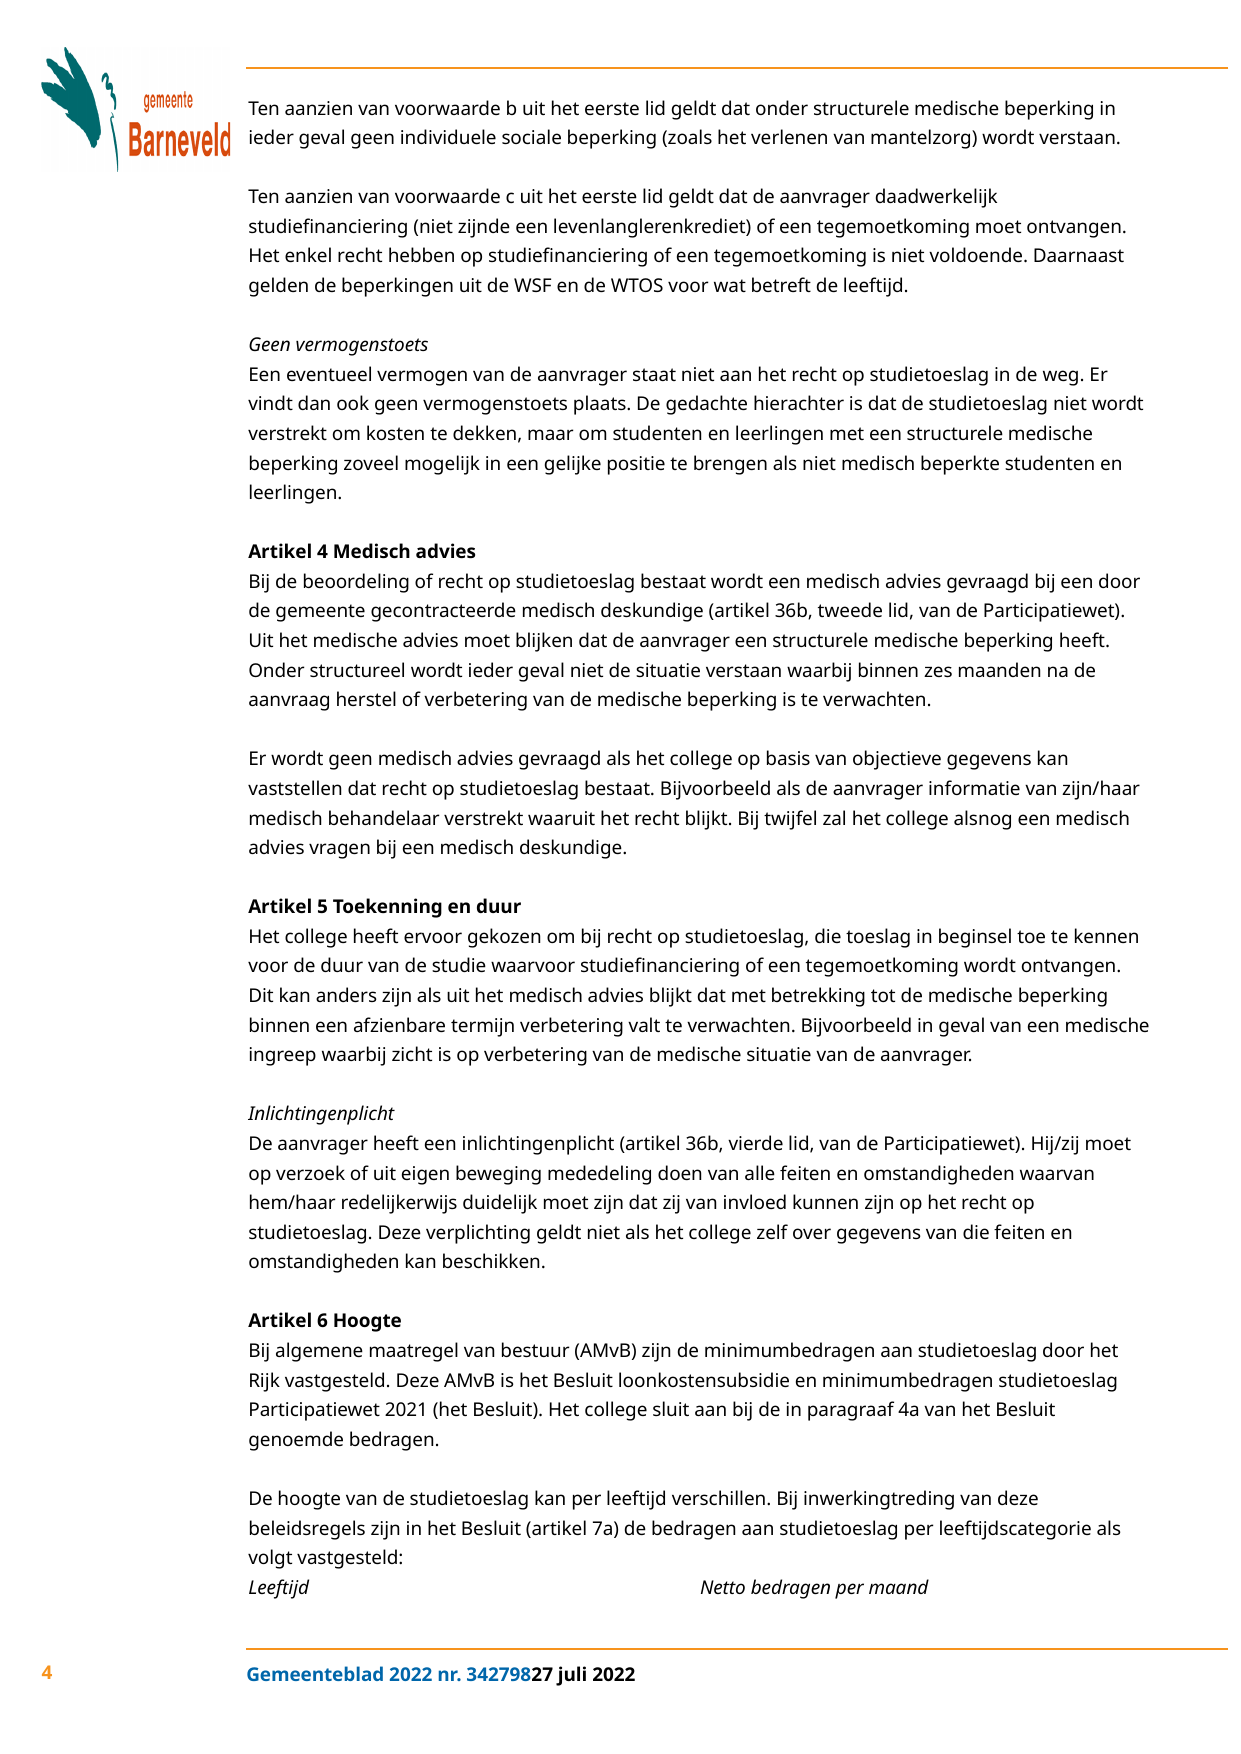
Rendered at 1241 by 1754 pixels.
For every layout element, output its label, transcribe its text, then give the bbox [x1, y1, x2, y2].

text Bij algemene maatregel van bestuur (AMvB) zijn de minimumbedragen aan studietoeslag door het Rijk vastgesteld. Deze AMvB is het Besluit loonkostensubsidie en minimumbedragen studietoeslag Participatiewet 2021 (het Besluit). Het college sluit aan bij de in paragraaf 4a van het Besluit genoemde bedragen. [248, 1337, 1152, 1452]
text Geen vermogenstoets [248, 331, 1152, 357]
text De hoogte van de studietoeslag kan per leeftijd verschillen. Bij inwerkingtreding van deze beleidsregels zijn in het Besluit (artikel 7a) de bedragen aan studietoeslag per leeftijdscategorie als volgt vastgesteld: [248, 1485, 1152, 1570]
text Bij de beoordeling of recht op studietoeslag bestaat wordt een medisch advies gevraagd bij een door de gemeente gecontracteerde medisch deskundige (artikel 36b, tweede lid, van de Participatiewet). Uit het medische advies moet blijken dat de aanvrager een structurele medische beperking heeft. Onder structureel wordt ieder geval niet de situatie verstaan waarbij binnen zes maanden na de aanvraag herstel of verbetering van de medische beperking is te verwachten. [248, 568, 1152, 712]
text Er wordt geen medisch advies gevraagd als het college op basis van objectieve gegevens kan vaststellen dat recht op studietoeslag bestaat. Bijvoorbeeld als de aanvrager informatie van zijn/haar medisch behandelaar verstrekt waaruit het recht blijkt. Bij twijfel zal het college alsnog een medisch advies vragen bij een medisch deskundige. [248, 746, 1152, 860]
text Artikel 5 Toekenning en duur [248, 893, 1152, 919]
text Inlichtingenplicht [248, 1101, 1152, 1126]
table_header Leeftijd [248, 1574, 700, 1600]
picture [41, 47, 231, 172]
text De aanvrager heeft een inlichtingenplicht (artikel 36b, vierde lid, van de Participatiewet). Hij/zij moet op verzoek of uit eigen beweging mededeling doen van alle feiten en omstandigheden waarvan hem/haar redelijkerwijs duidelijk moet zijn dat zij van invloed kunnen zijn op het recht op studietoeslag. Deze verplichting geldt niet als het college zelf over gegevens van die feiten en omstandigheden kan beschikken. [248, 1130, 1152, 1274]
text Een eventueel vermogen van de aanvrager staat niet aan het recht op studietoeslag in de weg. Er vindt dan ook geen vermogenstoets plaats. De gedachte hierachter is dat de studietoeslag niet wordt verstrekt om kosten te dekken, maar om studenten en leerlingen met een structurele medische beperking zoveel mogelijk in een gelijke positie te brengen als niet medisch beperkte studenten en leerlingen. [248, 361, 1152, 505]
text Het college heeft ervoor gekozen om bij recht op studietoeslag, die toeslag in beginsel toe te kennen voor de duur van de studie waarvoor studiefinanciering of een tegemoetkoming wordt ontvangen. Dit kan anders zijn als uit het medisch advies blijkt dat met betrekking tot de medische beperking binnen een afzienbare termijn verbetering valt te verwachten. Bijvoorbeeld in geval van een medische ingreep waarbij zicht is op verbetering van de medische situatie van de aanvrager. [248, 923, 1152, 1067]
text Ten aanzien van voorwaarde b uit het eerste lid geldt dat onder structurele medische beperking in ieder geval geen individuele sociale beperking (zoals het verlenen van mantelzorg) wordt verstaan. [248, 95, 1152, 150]
text Artikel 4 Medisch advies [248, 538, 1152, 564]
table_header Netto bedragen per maand [700, 1574, 1152, 1600]
text Artikel 6 Hoogte [248, 1308, 1152, 1333]
text Ten aanzien van voorwaarde c uit het eerste lid geldt dat de aanvrager daadwerkelijk studiefinanciering (niet zijnde een levenlanglerenkrediet) of een tegemoetkoming moet ontvangen. Het enkel recht hebben op studiefinanciering of een tegemoetkoming is niet voldoende. Daarnaast gelden de beperkingen uit de WSF en de WTOS voor wat betreft de leeftijd. [248, 183, 1152, 298]
